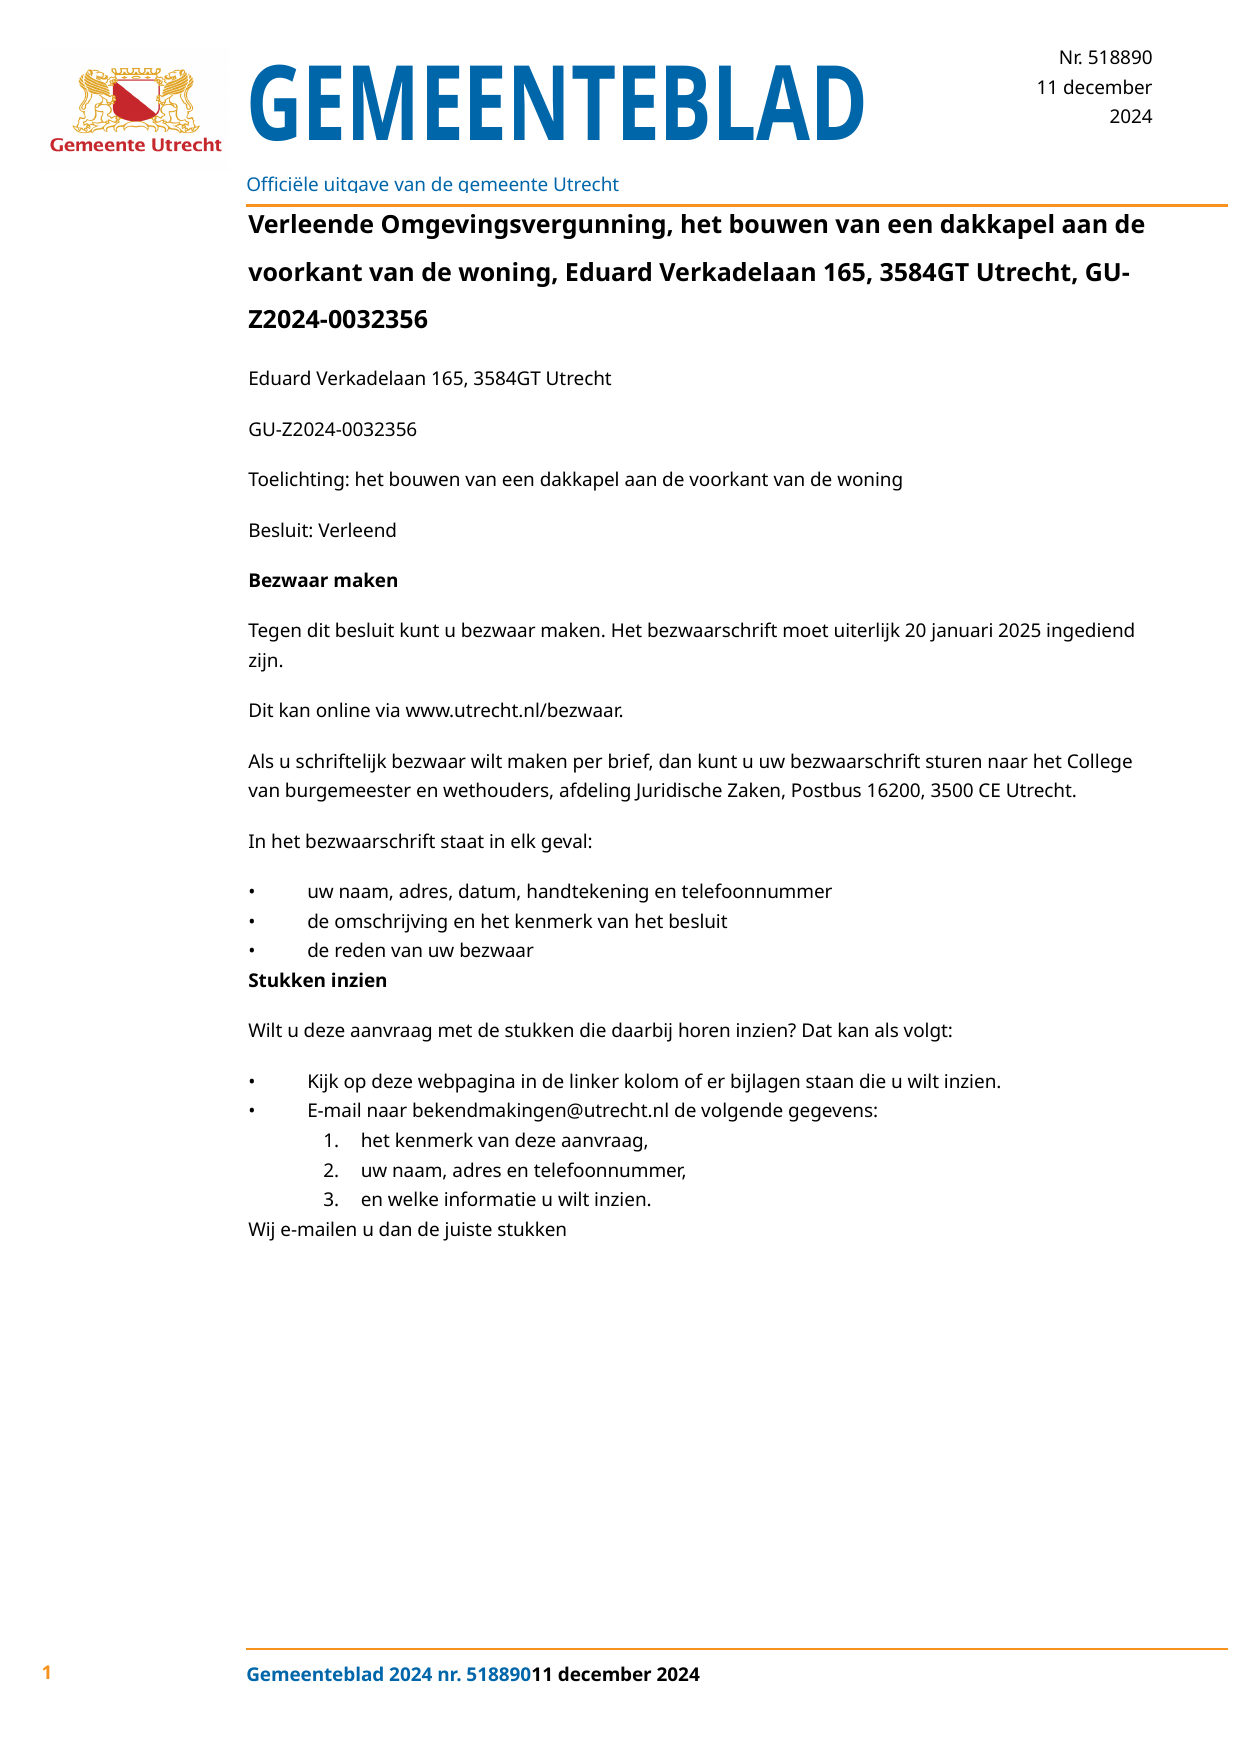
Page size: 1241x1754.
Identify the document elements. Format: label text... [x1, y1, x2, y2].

text Eduard Verkadelaan 165, 3584GT Utrecht [248, 366, 1152, 391]
list uw naam, adres, datum, handtekening en telefoonnummer [248, 878, 1152, 904]
list en welke informatie u wilt inzien. [323, 1186, 1152, 1212]
text In het bezwaarschrift staat in elk geval: [248, 828, 1152, 854]
text Verleende Omgevingsvergunning, het bouwen van een dakkapel aan de voorkant van de woning, Eduard Verkadelaan 165, 3584GT Utrecht, GU-Z2024-0032356 [248, 207, 1152, 336]
picture [41, 47, 231, 172]
text Als u schriftelijk bezwaar wilt maken per brief, dan kunt u uw bezwaarschrift sturen naar het College van burgemeester en wethouders, afdeling Juridische Zaken, Postbus 16200, 3500 CE Utrecht. [248, 748, 1152, 803]
text Besluit: Verleend [248, 517, 1152, 542]
list uw naam, adres en telefoonnummer, [323, 1157, 1152, 1182]
text Bezwaar maken [248, 567, 1152, 593]
list het kenmerk van deze aanvraag, [323, 1127, 1152, 1153]
text Wilt u deze aanvraag met de stukken die daarbij horen inzien? Dat kan als volgt: [248, 1018, 1152, 1043]
text Dit kan online via www.utrecht.nl/bezwaar. [248, 698, 1152, 723]
list de omschrijving en het kenmerk van het besluit [248, 908, 1152, 934]
text Tegen dit besluit kunt u bezwaar maken. Het bezwaarschrift moet uiterlijk 20 januari 2025 ingediend zijn. [248, 618, 1152, 673]
text Wij e-mailen u dan de juiste stukken [248, 1216, 1152, 1242]
list E-mail naar bekendmakingen@utrecht.nl de volgende gegevens: [248, 1098, 1152, 1123]
text Toelichting: het bouwen van een dakkapel aan de voorkant van de woning [248, 466, 1152, 492]
text Stukken inzien [248, 967, 1152, 993]
list Kijk op deze webpagina in de linker kolom of er bijlagen staan die u wilt inzien. [248, 1068, 1152, 1094]
list de reden van uw bezwaar [248, 938, 1152, 963]
text GU-Z2024-0032356 [248, 416, 1152, 442]
